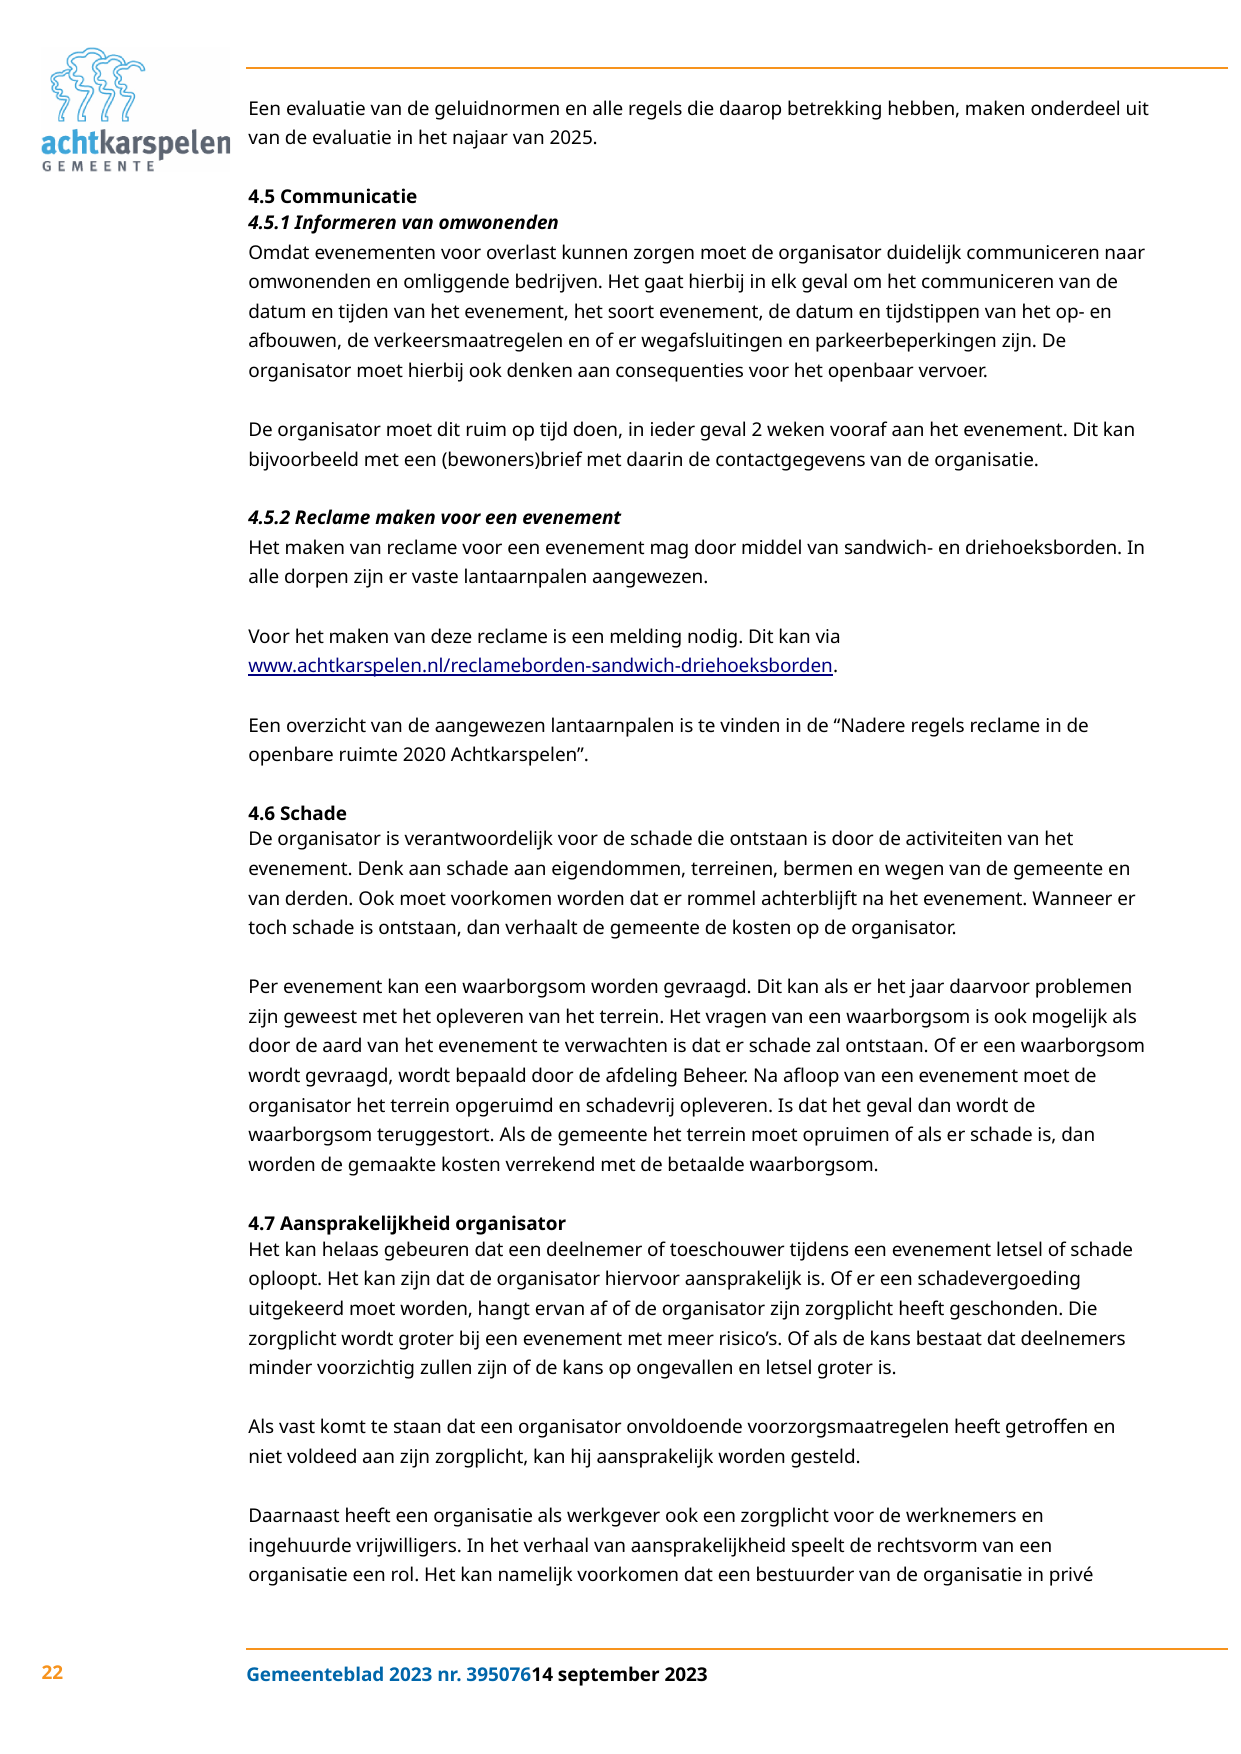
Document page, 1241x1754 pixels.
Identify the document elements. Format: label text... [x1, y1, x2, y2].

picture [41, 47, 231, 172]
text Omdat evenementen voor overlast kunnen zorgen moet de organisator duidelijk communiceren naar omwonenden en omliggende bedrijven. Het gaat hierbij in elk geval om het communiceren van de datum en tijden van het evenement, het soort evenement, de datum en tijdstippen van het op- en afbouwen, de verkeersmaatregelen en of er wegafsluitingen en parkeerbeperkingen zijn. De organisator moet hierbij ook denken aan consequenties voor het openbaar vervoer. [248, 239, 1152, 383]
text Het kan helaas gebeuren dat een deelnemer of toeschouwer tijdens een evenement letsel of schade oploopt. Het kan zijn dat de organisator hiervoor aansprakelijk is. Of er een schadevergoeding uitgekeerd moet worden, hangt ervan af of de organisator zijn zorgplicht heeft geschonden. Die zorgplicht wordt groter bij een evenement met meer risico’s. Of als de kans bestaat dat deelnemers minder voorzichtig zullen zijn of de kans op ongevallen en letsel groter is. [248, 1236, 1152, 1380]
table_header Een overzicht van de aangewezen lantaarnpalen is te vinden in de “Nadere regels reclame in de openbare ruimte 2020 Achtkarspelen”. [248, 712, 1152, 767]
text 4.6 Schade [248, 800, 1152, 826]
text 4.7 Aansprakelijkheid organisator [248, 1210, 1152, 1236]
text Een evaluatie van de geluidnormen en alle regels die daarop betrekking hebben, maken onderdeel uit van de evaluatie in het najaar van 2025. [248, 95, 1152, 150]
text 4.5.2 Reclame maken voor een evenement [248, 504, 1152, 530]
text Daarnaast heeft een organisatie als werkgever ook een zorgplicht voor de werknemers en ingehuurde vrijwilligers. In het verhaal van aansprakelijkheid speelt de rechtsvorm van een organisatie een rol. Het kan namelijk voorkomen dat een bestuurder van de organisatie in privé [248, 1502, 1152, 1587]
text De organisator is verantwoordelijk voor de schade die ontstaan is door de activiteiten van het evenement. Denk aan schade aan eigendommen, terreinen, bermen en wegen van de gemeente en van derden. Ook moet voorkomen worden dat er rommel achterblijft na het evenement. Wanneer er toch schade is ontstaan, dan verhaalt de gemeente de kosten op de organisator. [248, 826, 1152, 940]
table_header De organisator moet dit ruim op tijd doen, in ieder geval 2 weken vooraf aan het evenement. Dit kan bijvoorbeeld met een (bewoners)brief met daarin de contactgegevens van de organisatie. [248, 416, 1152, 472]
text Als vast komt te staan dat een organisator onvoldoende voorzorgsmaatregelen heeft getroffen en niet voldeed aan zijn zorgplicht, kan hij aansprakelijk worden gesteld. [248, 1413, 1152, 1469]
text 4.5 Communicatie [248, 183, 1152, 209]
text Voor het maken van deze reclame is een melding nodig. Dit kan via www.achtkarspelen.nl/reclameborden-sandwich-driehoeksborden. [248, 623, 1152, 678]
text Het maken van reclame voor een evenement mag door middel van sandwich- en driehoeksborden. In alle dorpen zijn er vaste lantaarnpalen aangewezen. [248, 534, 1152, 589]
text Per evenement kan een waarborgsom worden gevraagd. Dit kan als er het jaar daarvoor problemen zijn geweest met het opleveren van het terrein. Het vragen van een waarborgsom is ook mogelijk als door de aard van het evenement te verwachten is dat er schade zal ontstaan. Of er een waarborgsom wordt gevraagd, wordt bepaald door de afdeling Beheer. Na afloop van een evenement moet de organisator het terrein opgeruimd en schadevrij opleveren. Is dat het geval dan wordt de waarborgsom teruggestort. Als de gemeente het terrein moet opruimen of als er schade is, dan worden de gemaakte kosten verrekend met de betaalde waarborgsom. [248, 973, 1152, 1177]
text 4.5.1 Informeren van omwonenden [248, 209, 1152, 235]
